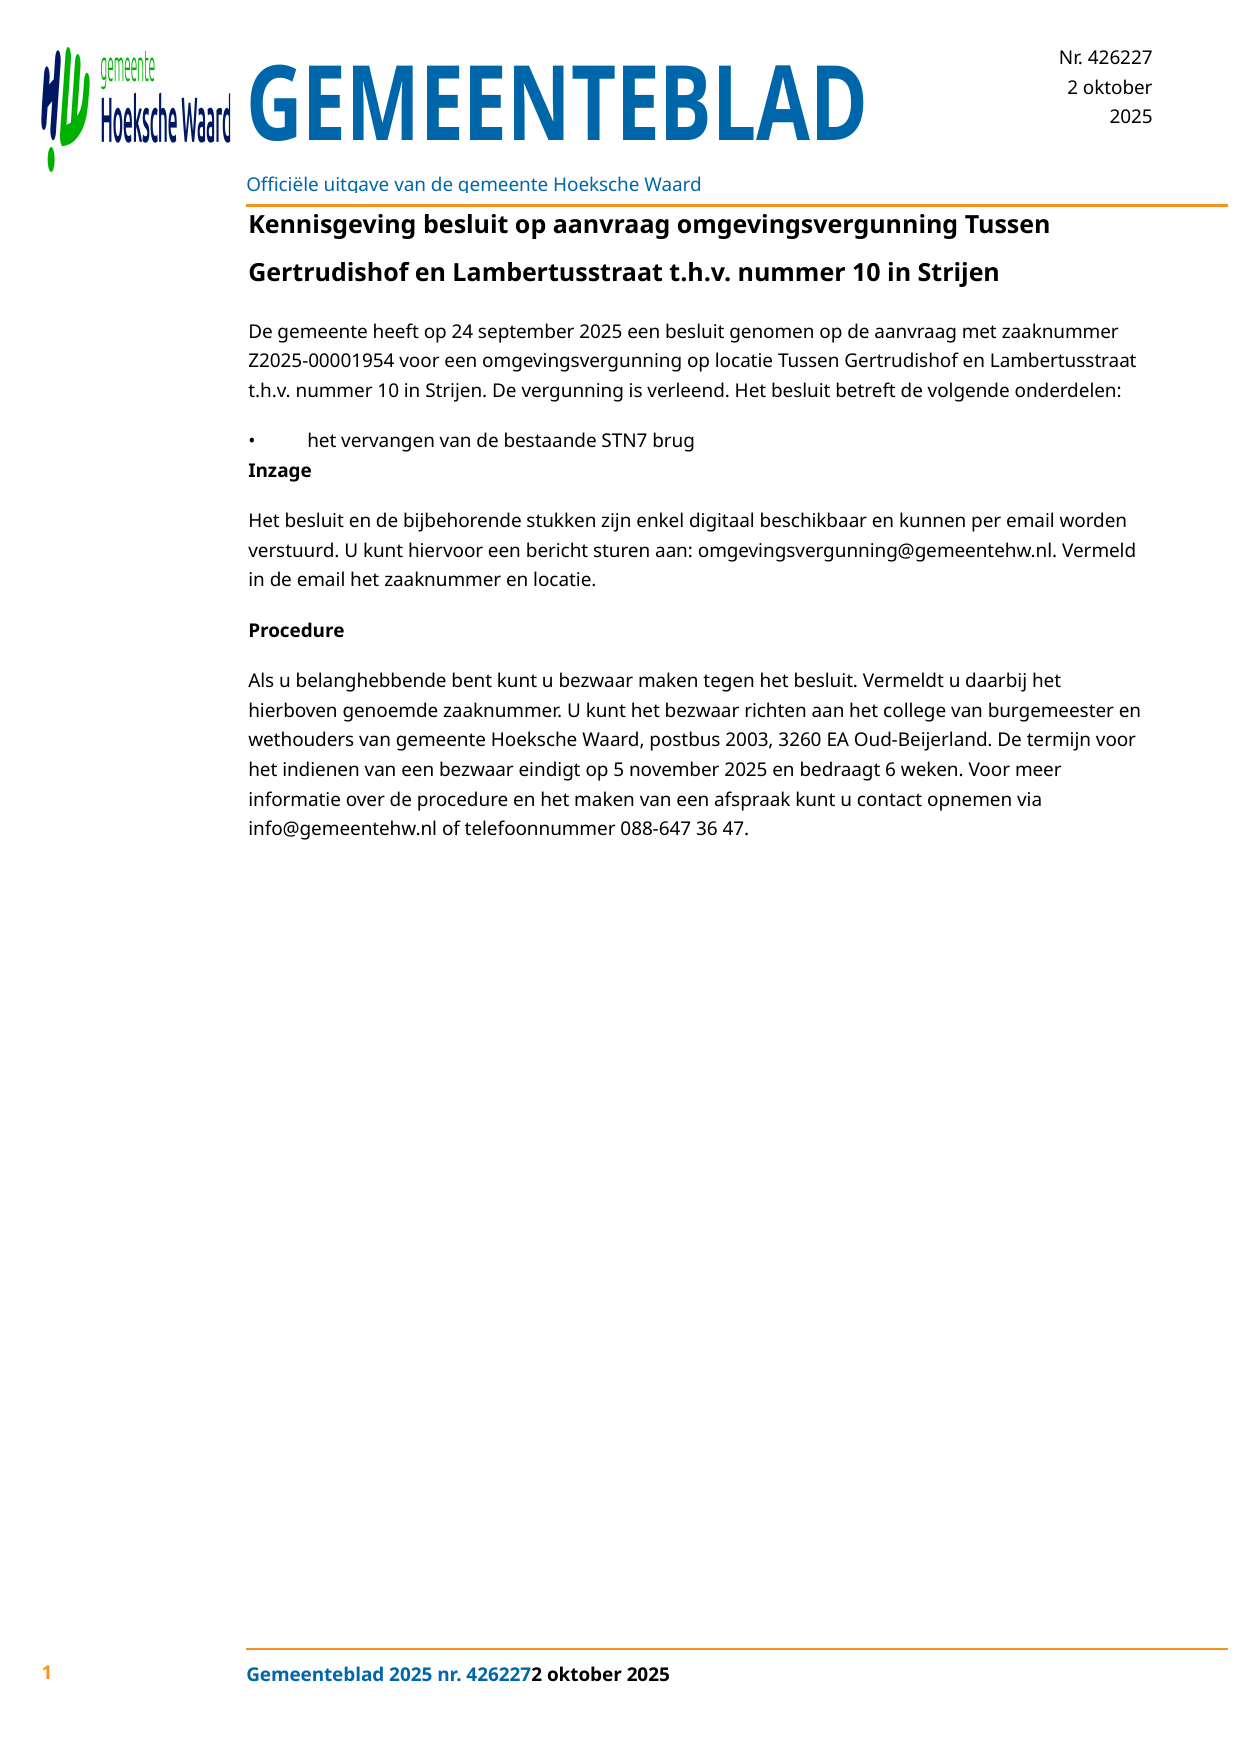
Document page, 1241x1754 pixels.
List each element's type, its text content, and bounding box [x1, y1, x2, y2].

text Kennisgeving besluit op aanvraag omgevingsvergunning Tussen Gertrudishof en Lambertusstraat t.h.v. nummer 10 in Strijen [248, 207, 1152, 288]
picture [41, 47, 231, 172]
text Het besluit en de bijbehorende stukken zijn enkel digitaal beschikbaar en kunnen per email worden verstuurd. U kunt hiervoor een bericht sturen aan: omgevingsvergunning@gemeentehw.nl. Vermeld in de email het zaaknummer en locatie. [248, 507, 1152, 592]
text Als u belanghebbende bent kunt u bezwaar maken tegen het besluit. Vermeldt u daarbij het hierboven genoemde zaaknummer. U kunt het bezwaar richten aan het college van burgemeester en wethouders van gemeente Hoeksche Waard, postbus 2003, 3260 EA Oud-Beijerland. De termijn voor het indienen van een bezwaar eindigt op 5 november 2025 en bedraagt 6 weken. Voor meer informatie over de procedure en het maken van een afspraak kunt u contact opnemen via info@gemeentehw.nl of telefoonnummer 088-647 36 47. [248, 667, 1152, 841]
text De gemeente heeft op 24 september 2025 een besluit genomen op de aanvraag met zaaknummer Z2025-00001954 voor een omgevingsvergunning op locatie Tussen Gertrudishof en Lambertusstraat t.h.v. nummer 10 in Strijen. De vergunning is verleend. Het besluit betreft de volgende onderdelen: [248, 318, 1152, 403]
text Inzage [248, 457, 1152, 483]
text Procedure [248, 617, 1152, 643]
list het vervangen van de bestaande STN7 brug [248, 427, 1152, 453]
